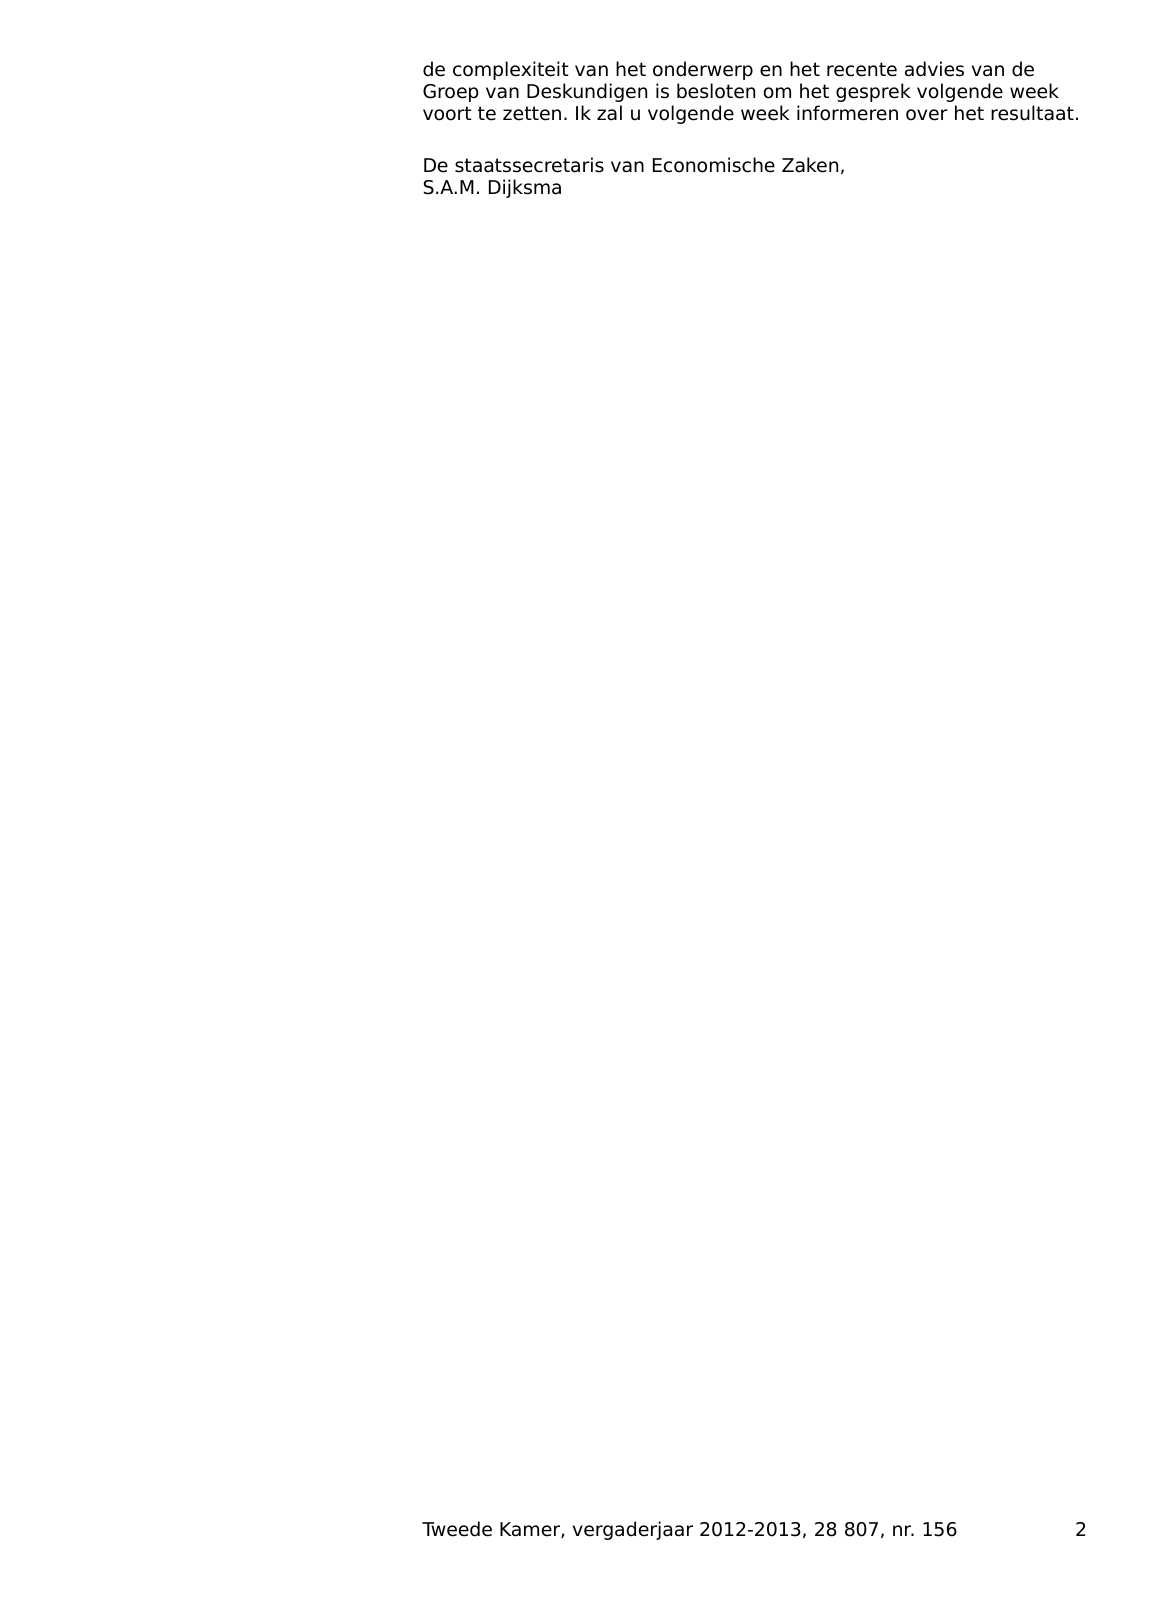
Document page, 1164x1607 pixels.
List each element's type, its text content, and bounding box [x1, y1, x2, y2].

text De staatssecretaris van Economische Zaken, S.A.M. Dijksma [422, 155, 1087, 199]
text de complexiteit van het onderwerp en het recente advies van de Groep van Deskundigen is besloten om het gesprek volgende week voort te zetten. Ik zal u volgende week informeren over het resultaat. [422, 59, 1087, 125]
